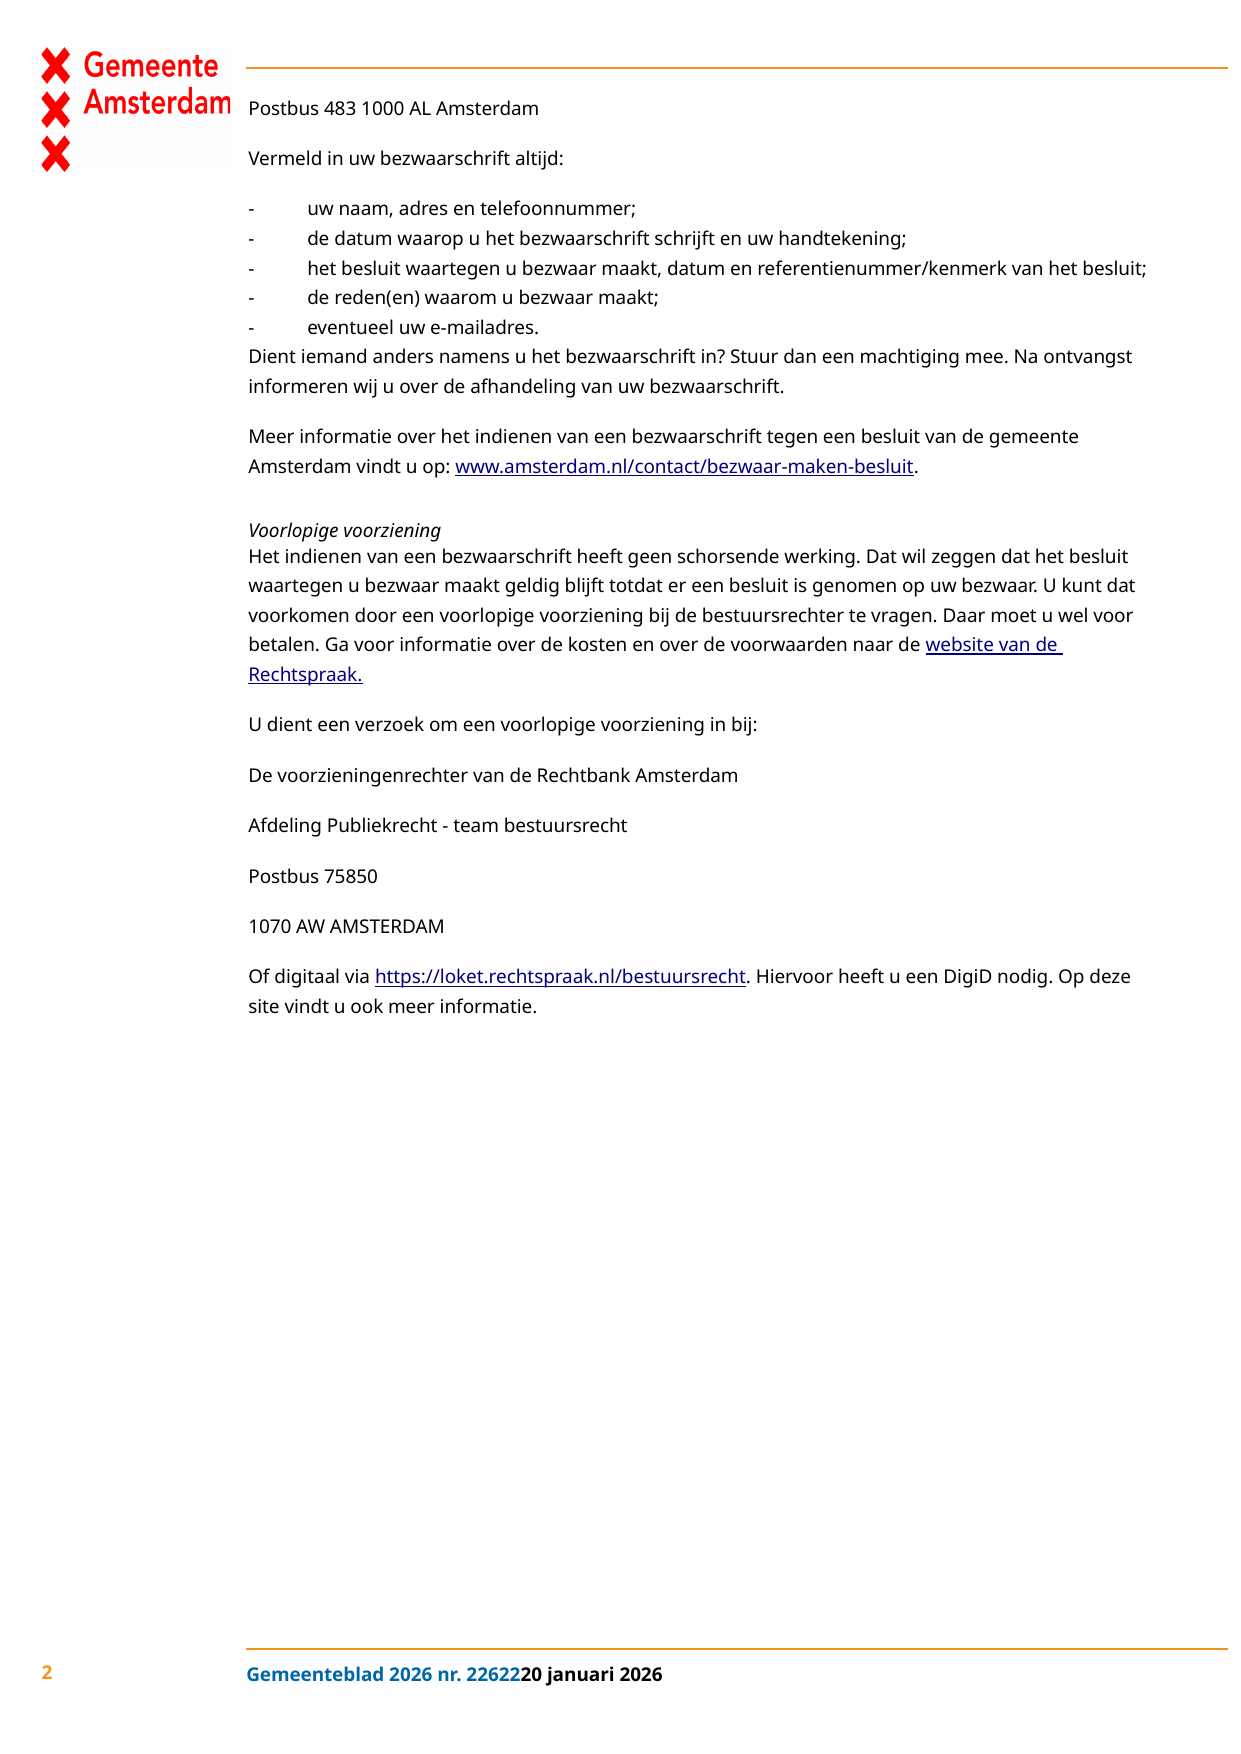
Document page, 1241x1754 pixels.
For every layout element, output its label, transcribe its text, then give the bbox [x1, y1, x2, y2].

text Voorlopige voorziening [248, 517, 1152, 543]
text 1070 AW AMSTERDAM [248, 913, 1152, 939]
list uw naam, adres en telefoonnummer; [248, 196, 1152, 221]
text Meer informatie over het indienen van een bezwaarschrift tegen een besluit van de gemeente Amsterdam vindt u op: www.amsterdam.nl/contact/bezwaar-maken-besluit. [248, 423, 1152, 479]
list de reden(en) waarom u bezwaar maakt; [248, 284, 1152, 310]
list het besluit waartegen u bezwaar maakt, datum en referentienummer/kenmerk van het besluit; [248, 255, 1152, 281]
text Of digitaal via https://loket.rechtspraak.nl/bestuursrecht. Hiervoor heeft u een DigiD nodig. Op deze site vindt u ook meer informatie. [248, 964, 1152, 1019]
text U dient een verzoek om een voorlopige voorziening in bij: [248, 712, 1152, 737]
list de datum waarop u het bezwaarschrift schrijft en uw handtekening; [248, 225, 1152, 251]
text Dient iemand anders namens u het bezwaarschrift in? Stuur dan een machtiging mee. Na ontvangst informeren wij u over de afhandeling van uw bezwaarschrift. [248, 343, 1152, 399]
text Vermeld in uw bezwaarschrift altijd: [248, 145, 1152, 171]
list eventueel uw e-mailadres. [248, 314, 1152, 340]
text De voorzieningenrechter van de Rechtbank Amsterdam [248, 762, 1152, 788]
text Postbus 75850 [248, 863, 1152, 888]
text Postbus 483 1000 AL Amsterdam [248, 95, 1152, 121]
text Het indienen van een bezwaarschrift heeft geen schorsende werking. Dat wil zeggen dat het besluit waartegen u bezwaar maakt geldig blijft totdat er een besluit is genomen op uw bezwaar. U kunt dat voorkomen door een voorlopige voorziening bij de bestuursrechter te vragen. Daar moet u wel voor betalen. Ga voor informatie over de kosten en over de voorwaarden naar de website van de Rechtspraak. [248, 543, 1152, 687]
text Afdeling Publiekrecht - team bestuursrecht [248, 812, 1152, 838]
picture [41, 47, 231, 172]
